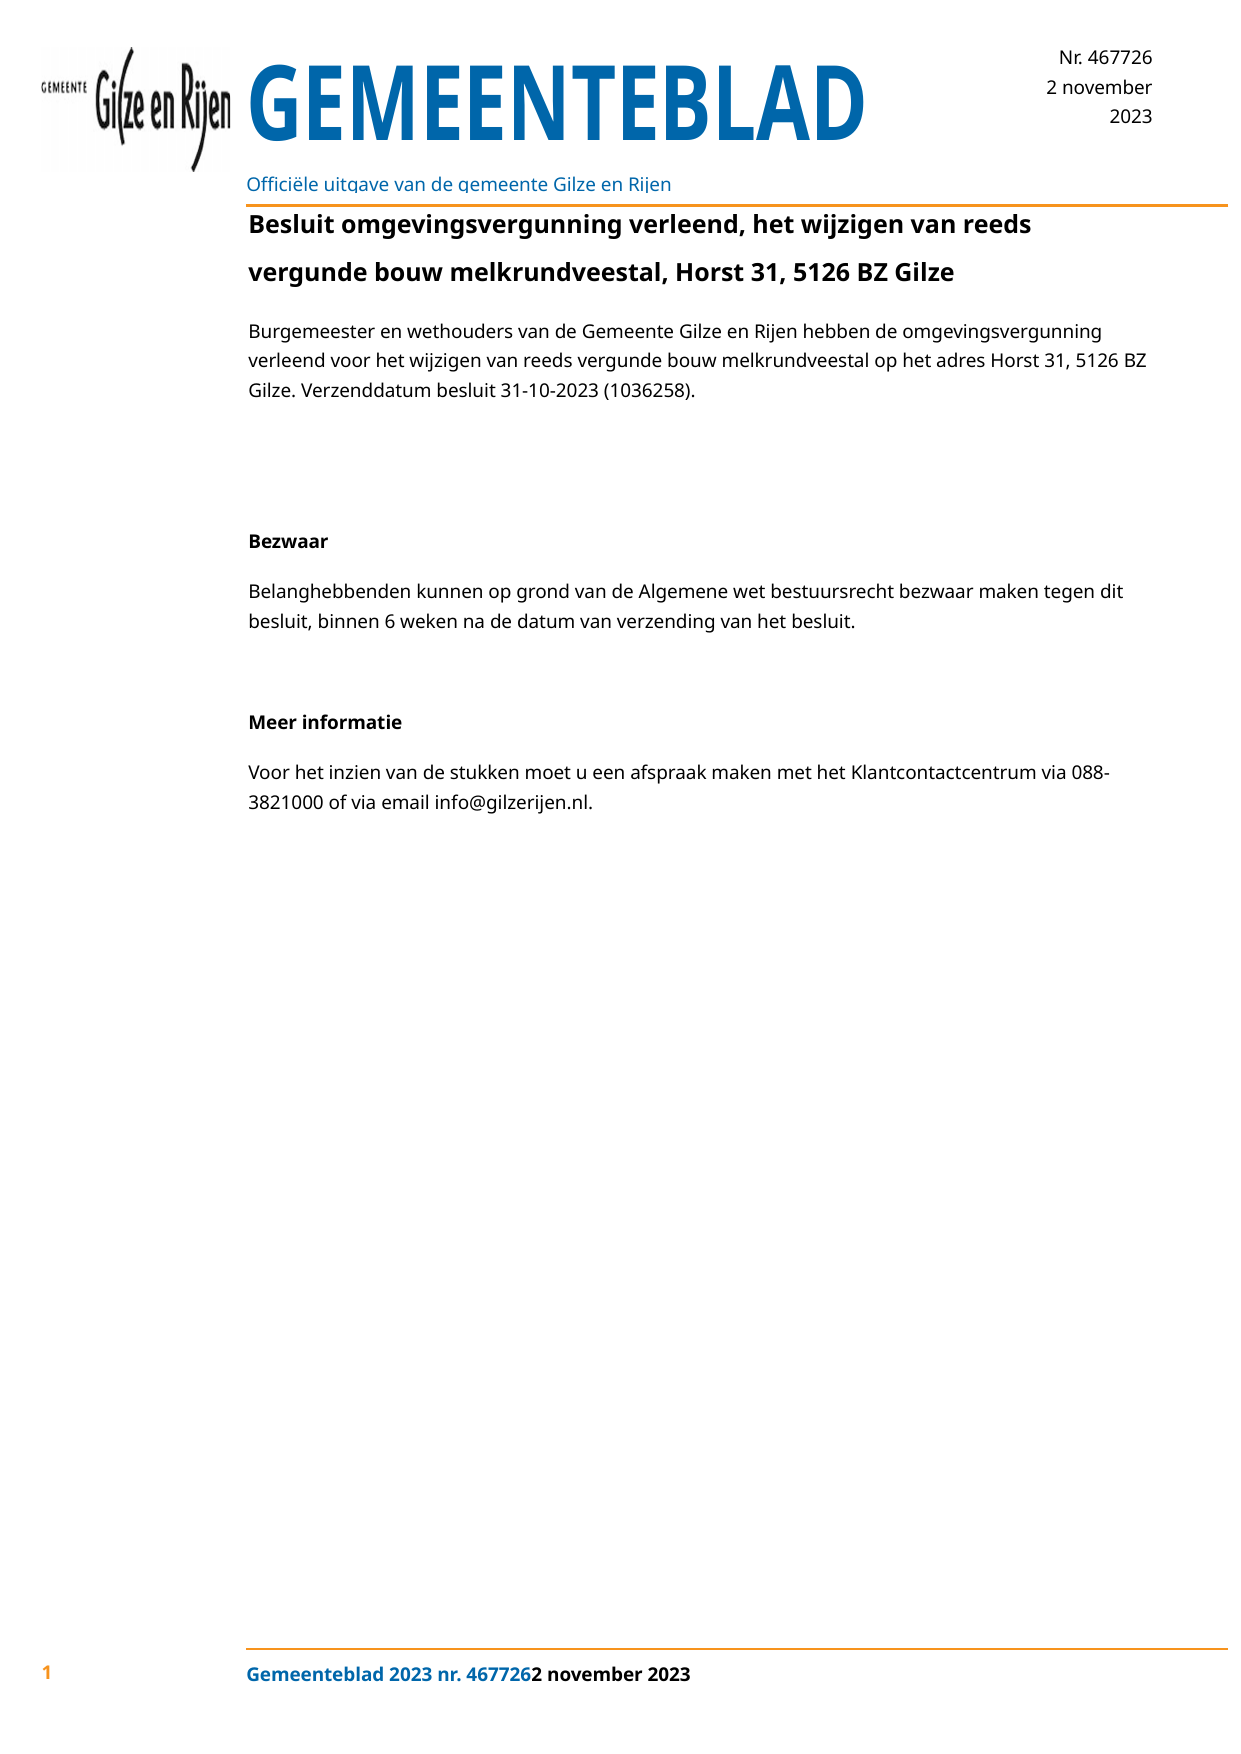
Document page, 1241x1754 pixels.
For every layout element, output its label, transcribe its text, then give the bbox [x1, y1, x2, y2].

picture [41, 47, 231, 172]
text Belanghebbenden kunnen op grond van de Algemene wet bestuursrecht bezwaar maken tegen dit besluit, binnen 6 weken na de datum van verzending van het besluit. [248, 579, 1152, 634]
text Burgemeester en wethouders van de Gemeente Gilze en Rijen hebben de omgevingsvergunning verleend voor het wijzigen van reeds vergunde bouw melkrundveestal op het adres Horst 31, 5126 BZ Gilze. Verzenddatum besluit 31-10-2023 (1036258). [248, 318, 1152, 403]
text Besluit omgevingsvergunning verleend, het wijzigen van reeds vergunde bouw melkrundveestal, Horst 31, 5126 BZ Gilze [248, 207, 1152, 288]
text Voor het inzien van de stukken moet u een afspraak maken met het Klantcontactcentrum via 088-3821000 of via email info@gilzerijen.nl. [248, 759, 1152, 815]
text Bezwaar [248, 528, 1152, 554]
text Meer informatie [248, 709, 1152, 735]
